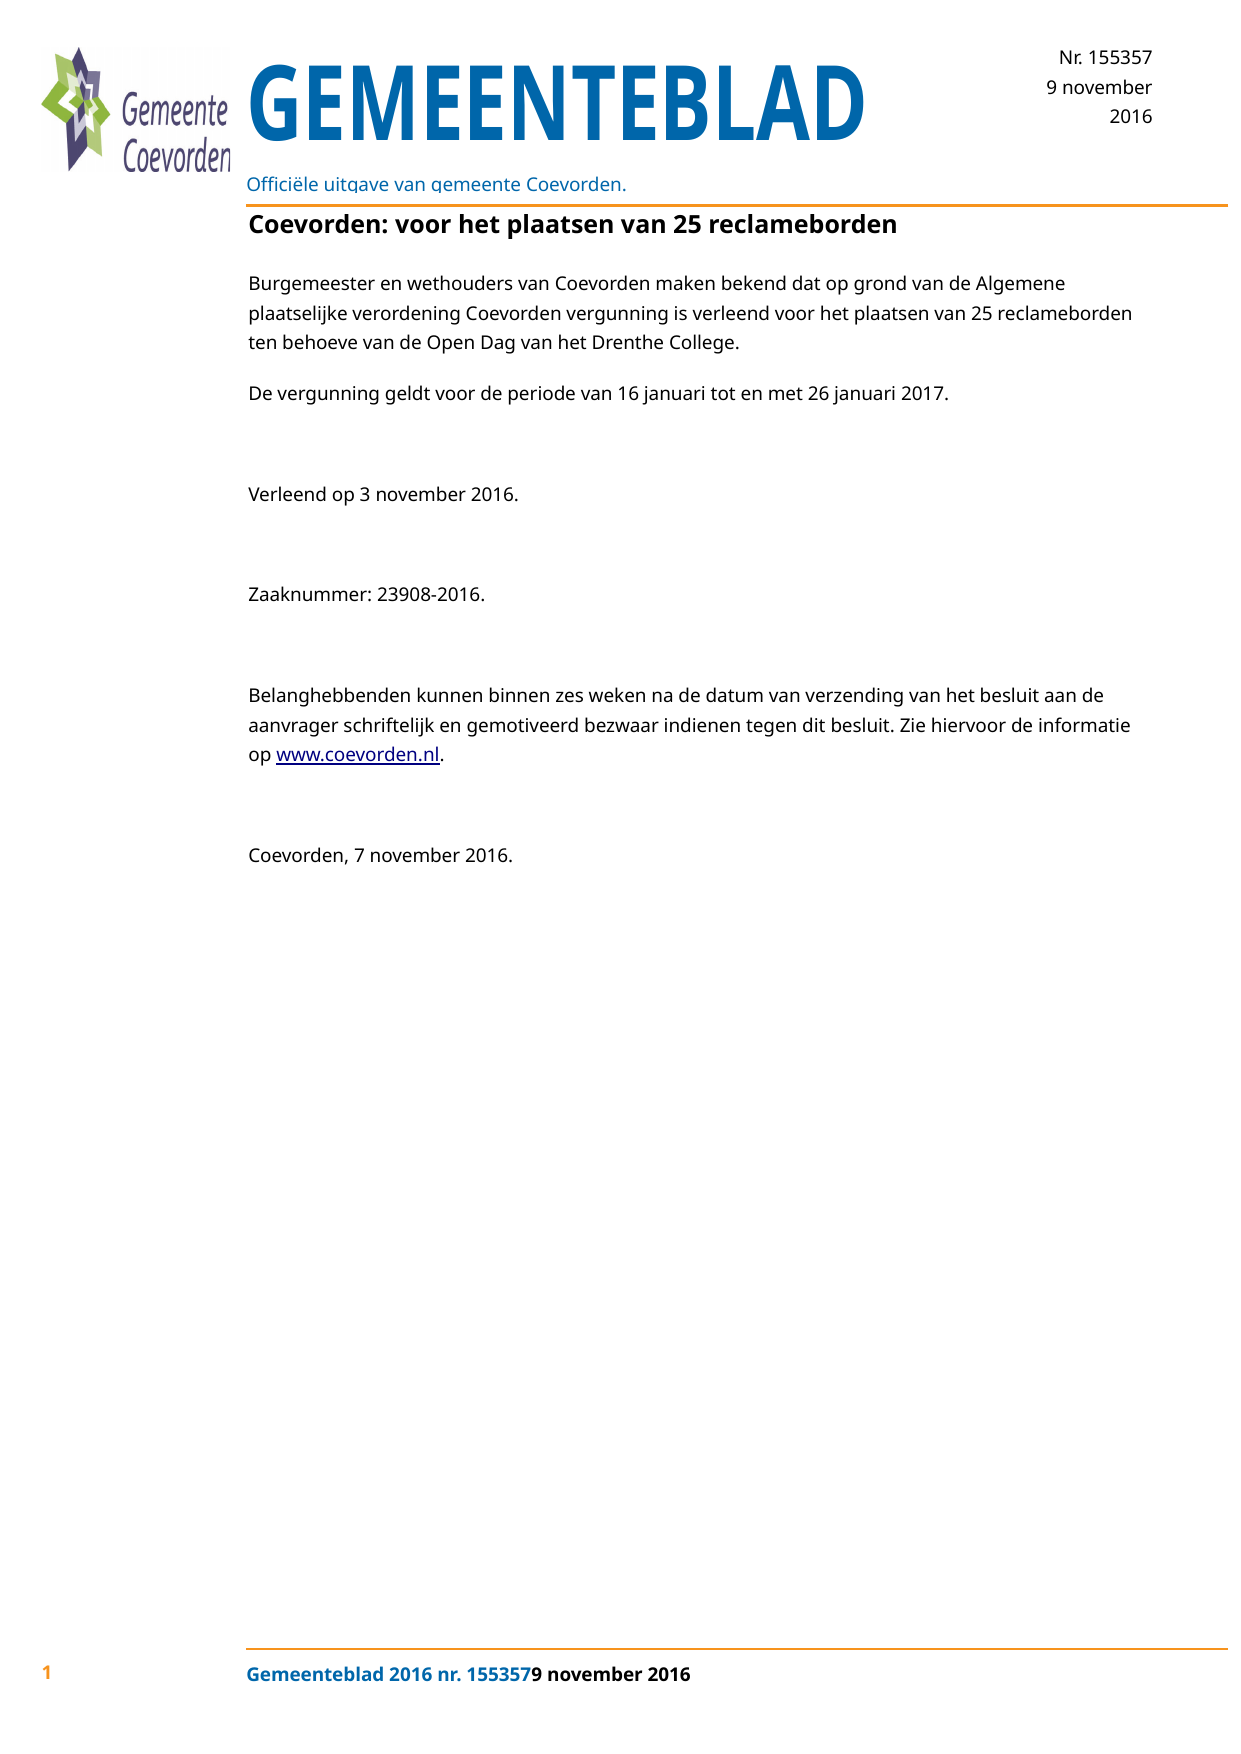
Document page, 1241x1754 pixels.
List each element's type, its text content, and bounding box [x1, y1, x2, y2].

text De vergunning geldt voor de periode van 16 januari tot en met 26 januari 2017. [248, 380, 1152, 406]
text Verleend op 3 november 2016. [248, 481, 1152, 506]
text Coevorden, 7 november 2016. [248, 842, 1152, 868]
text Zaaknummer: 23908-2016. [248, 582, 1152, 607]
text Belanghebbenden kunnen binnen zes weken na de datum van verzending van het besluit aan de aanvrager schriftelijk en gemotiveerd bezwaar indienen tegen dit besluit. Zie hiervoor de informatie op www.coevorden.nl. [248, 682, 1152, 767]
text Coevorden: voor het plaatsen van 25 reclameborden [248, 207, 1152, 241]
text Burgemeester en wethouders van Coevorden maken bekend dat op grond van de Algemene plaatselijke verordening Coevorden vergunning is verleend voor het plaatsen van 25 reclameborden ten behoeve van de Open Dag van het Drenthe College. [248, 270, 1152, 355]
picture [41, 47, 231, 172]
